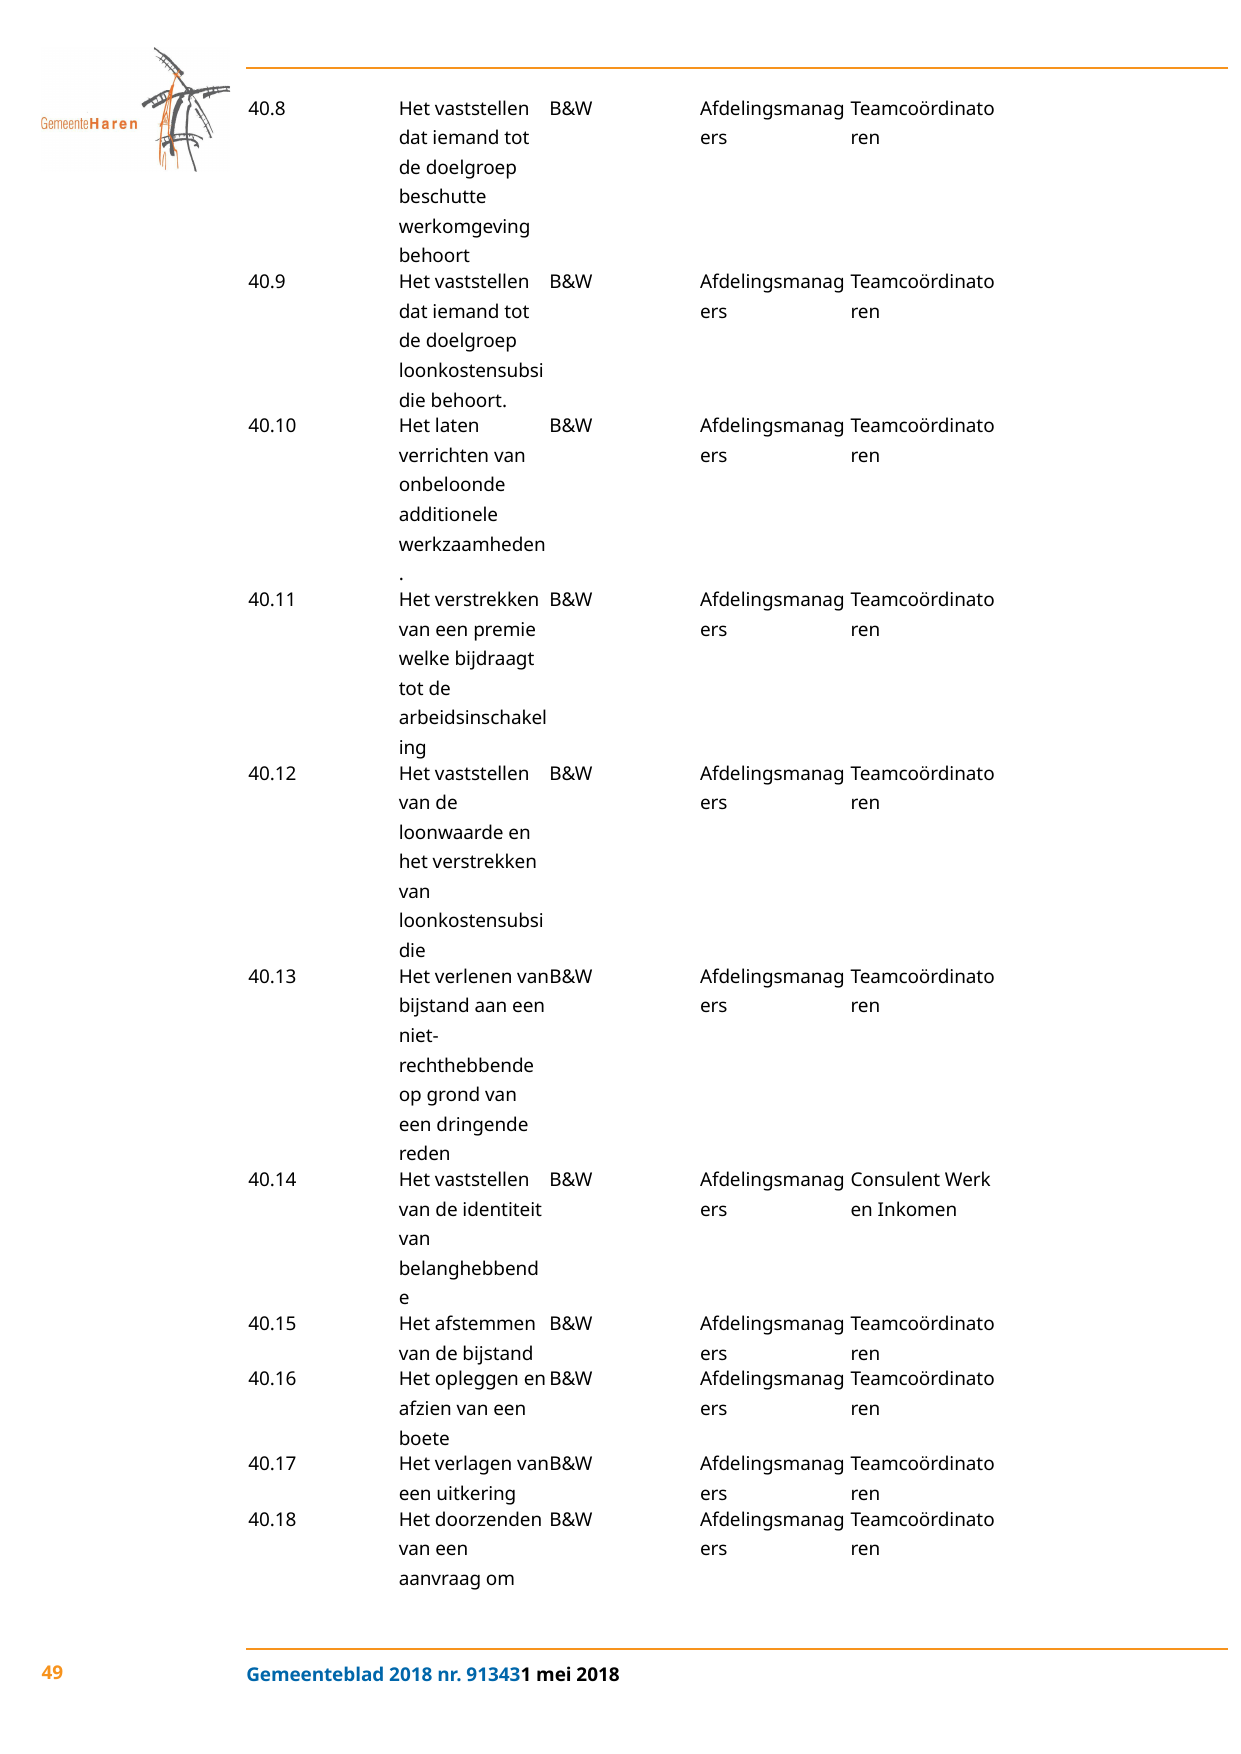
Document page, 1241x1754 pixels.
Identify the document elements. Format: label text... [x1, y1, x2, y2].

table_cell Het doorzenden van een aanvraag om [399, 1506, 549, 1591]
table_cell Het vaststellen van de loonwaarde en het verstrekken van loonkostensubsidie [399, 760, 549, 963]
table_cell 40.15 [248, 1310, 398, 1366]
table_cell Consulent Werk en Inkomen [850, 1166, 1001, 1310]
table_cell B&W [549, 269, 700, 412]
table_cell [1001, 1366, 1152, 1451]
table_cell [1001, 1310, 1152, 1366]
table_cell Afdelingsmanagers [700, 1366, 850, 1451]
table_cell 40.10 [248, 413, 398, 586]
table_cell [1001, 95, 1152, 268]
table_cell [1001, 760, 1152, 963]
table_cell [1001, 963, 1152, 1166]
table_cell Teamcoördinatoren [850, 413, 1001, 586]
table_cell 40.11 [248, 586, 398, 760]
table_cell Afdelingsmanagers [700, 760, 850, 963]
table_cell B&W [549, 586, 700, 760]
table_cell [1001, 586, 1152, 760]
table_cell Teamcoördinatoren [850, 269, 1001, 412]
table_cell 40.12 [248, 760, 398, 963]
table_cell B&W [549, 1166, 700, 1310]
table_cell Teamcoördinatoren [850, 1506, 1001, 1591]
table_cell Afdelingsmanagers [700, 1451, 850, 1506]
table_cell Teamcoördinatoren [850, 95, 1001, 268]
table_cell 40.18 [248, 1506, 398, 1591]
table_cell Het verlagen van een uitkering [399, 1451, 549, 1506]
table_cell Teamcoördinatoren [850, 963, 1001, 1166]
table_cell B&W [549, 413, 700, 586]
table_cell B&W [549, 760, 700, 963]
table_cell Afdelingsmanagers [700, 1310, 850, 1366]
table_cell Afdelingsmanagers [700, 963, 850, 1166]
table_cell Afdelingsmanagers [700, 1506, 850, 1591]
table_cell 40.17 [248, 1451, 398, 1506]
table_cell B&W [549, 95, 700, 268]
table_cell [1001, 413, 1152, 586]
table_cell Teamcoördinatoren [850, 1366, 1001, 1451]
table_cell Afdelingsmanagers [700, 1166, 850, 1310]
table_cell Teamcoördinatoren [850, 1310, 1001, 1366]
table_cell [1001, 1451, 1152, 1506]
table_cell B&W [549, 1506, 700, 1591]
table_cell Afdelingsmanagers [700, 586, 850, 760]
table_cell [1001, 1166, 1152, 1310]
table_cell 40.13 [248, 963, 398, 1166]
table_cell Afdelingsmanagers [700, 95, 850, 268]
picture [41, 47, 231, 172]
table_cell Afdelingsmanagers [700, 413, 850, 586]
table_cell Het opleggen en afzien van een boete [399, 1366, 549, 1451]
table_cell Het vaststellen dat iemand tot de doelgroep beschutte werkomgeving behoort [399, 95, 549, 268]
table_cell Het laten verrichten van onbeloonde additionele werkzaamheden. [399, 413, 549, 586]
table_cell 40.16 [248, 1366, 398, 1451]
table_cell [1001, 1506, 1152, 1591]
table_cell Teamcoördinatoren [850, 760, 1001, 963]
table_cell 40.9 [248, 269, 398, 412]
table_cell Het verlenen van bijstand aan een niet-rechthebbende op grond van een dringende reden [399, 963, 549, 1166]
table_cell [1001, 269, 1152, 412]
table_cell Het verstrekken van een premie welke bijdraagt tot de arbeidsinschakeling [399, 586, 549, 760]
table_cell B&W [549, 963, 700, 1166]
table_cell Teamcoördinatoren [850, 586, 1001, 760]
table_cell B&W [549, 1451, 700, 1506]
table_cell Het afstemmen van de bijstand [399, 1310, 549, 1366]
table_cell B&W [549, 1366, 700, 1451]
table_cell Het vaststellen dat iemand tot de doelgroep loonkostensubsidie behoort. [399, 269, 549, 412]
table_cell Afdelingsmanagers [700, 269, 850, 412]
table_cell B&W [549, 1310, 700, 1366]
table_cell 40.8 [248, 95, 398, 268]
table_cell Het vaststellen van de identiteit van belanghebbende [399, 1166, 549, 1310]
table_cell 40.14 [248, 1166, 398, 1310]
table_cell Teamcoördinatoren [850, 1451, 1001, 1506]
